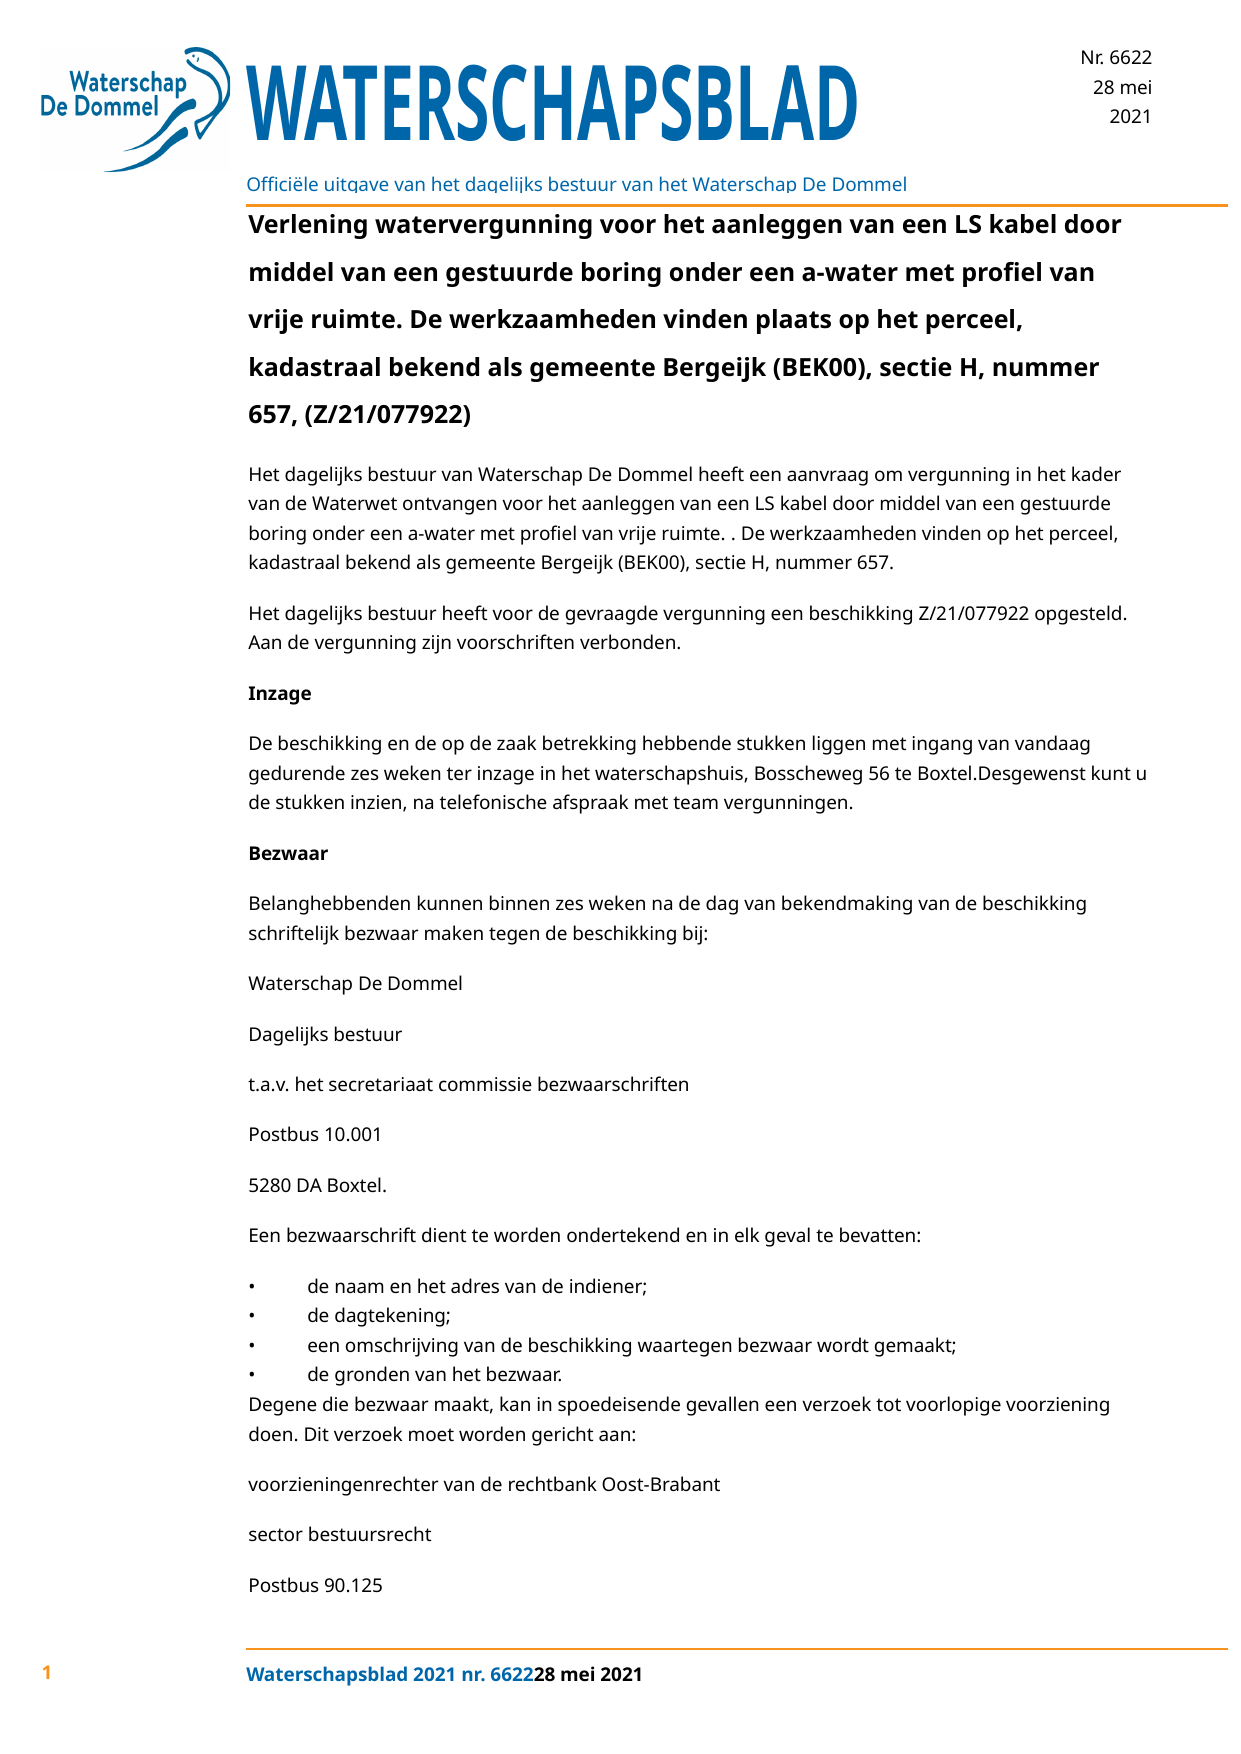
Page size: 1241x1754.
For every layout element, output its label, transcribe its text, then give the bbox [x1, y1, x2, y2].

text Postbus 10.001 [248, 1122, 1152, 1147]
text sector bestuursrecht [248, 1522, 1152, 1547]
list de gronden van het bezwaar. [248, 1362, 1152, 1387]
text voorzieningenrechter van de rechtbank Oost-Brabant [248, 1471, 1152, 1497]
list een omschrijving van de beschikking waartegen bezwaar wordt gemaakt; [248, 1332, 1152, 1358]
text Belanghebbenden kunnen binnen zes weken na de dag van bekendmaking van de beschikking schriftelijk bezwaar maken tegen de beschikking bij: [248, 890, 1152, 946]
picture [198, 118, 210, 131]
picture [41, 47, 231, 172]
text Een bezwaarschrift dient te worden ondertekend en in elk geval te bevatten: [248, 1222, 1152, 1248]
text Degene die bezwaar maakt, kan in spoedeisende gevallen een verzoek tot voorlopige voorziening doen. Dit verzoek moet worden gericht aan: [248, 1391, 1152, 1446]
text 5280 DA Boxtel. [248, 1172, 1152, 1198]
picture [204, 47, 231, 76]
text Verlening watervergunning voor het aanleggen van een LS kabel door middel van een gestuurde boring onder een a-water met profiel van vrije ruimte. De werkzaamheden vinden plaats op het perceel, kadastraal bekend als gemeente Bergeijk (BEK00), sectie H, nummer 657, (Z/21/077922) [248, 207, 1152, 431]
text De beschikking en de op de zaak betrekking hebbende stukken liggen met ingang van vandaag gedurende zes weken ter inzage in het waterschapshuis, Bosscheweg 56 te Boxtel.Desgewenst kunt u de stukken inzien, na telefonische afspraak met team vergunningen. [248, 730, 1152, 815]
text t.a.v. het secretariaat commissie bezwaarschriften [248, 1071, 1152, 1097]
text Waterschap De Dommel [248, 970, 1152, 996]
text Postbus 90.125 [248, 1572, 1152, 1598]
picture [45, 99, 51, 111]
text Het dagelijks bestuur heeft voor de gevraagde vergunning een beschikking Z/21/077922 opgesteld. Aan de vergunning zijn voorschriften verbonden. [248, 600, 1152, 655]
text Dagelijks bestuur [248, 1021, 1152, 1046]
list de dagtekening; [248, 1302, 1152, 1328]
text Inzage [248, 680, 1152, 706]
text Het dagelijks bestuur van Waterschap De Dommel heeft een aanvraag om vergunning in het kader van de Waterwet ontvangen voor het aanleggen van een LS kabel door middel van een gestuurde boring onder een a-water met profiel van vrije ruimte. . De werkzaamheden vinden op het perceel, kadastraal bekend als gemeente Bergeijk (BEK00), sectie H, nummer 657. [248, 461, 1152, 575]
list de naam en het adres van de indiener; [248, 1273, 1152, 1298]
text Bezwaar [248, 840, 1152, 866]
